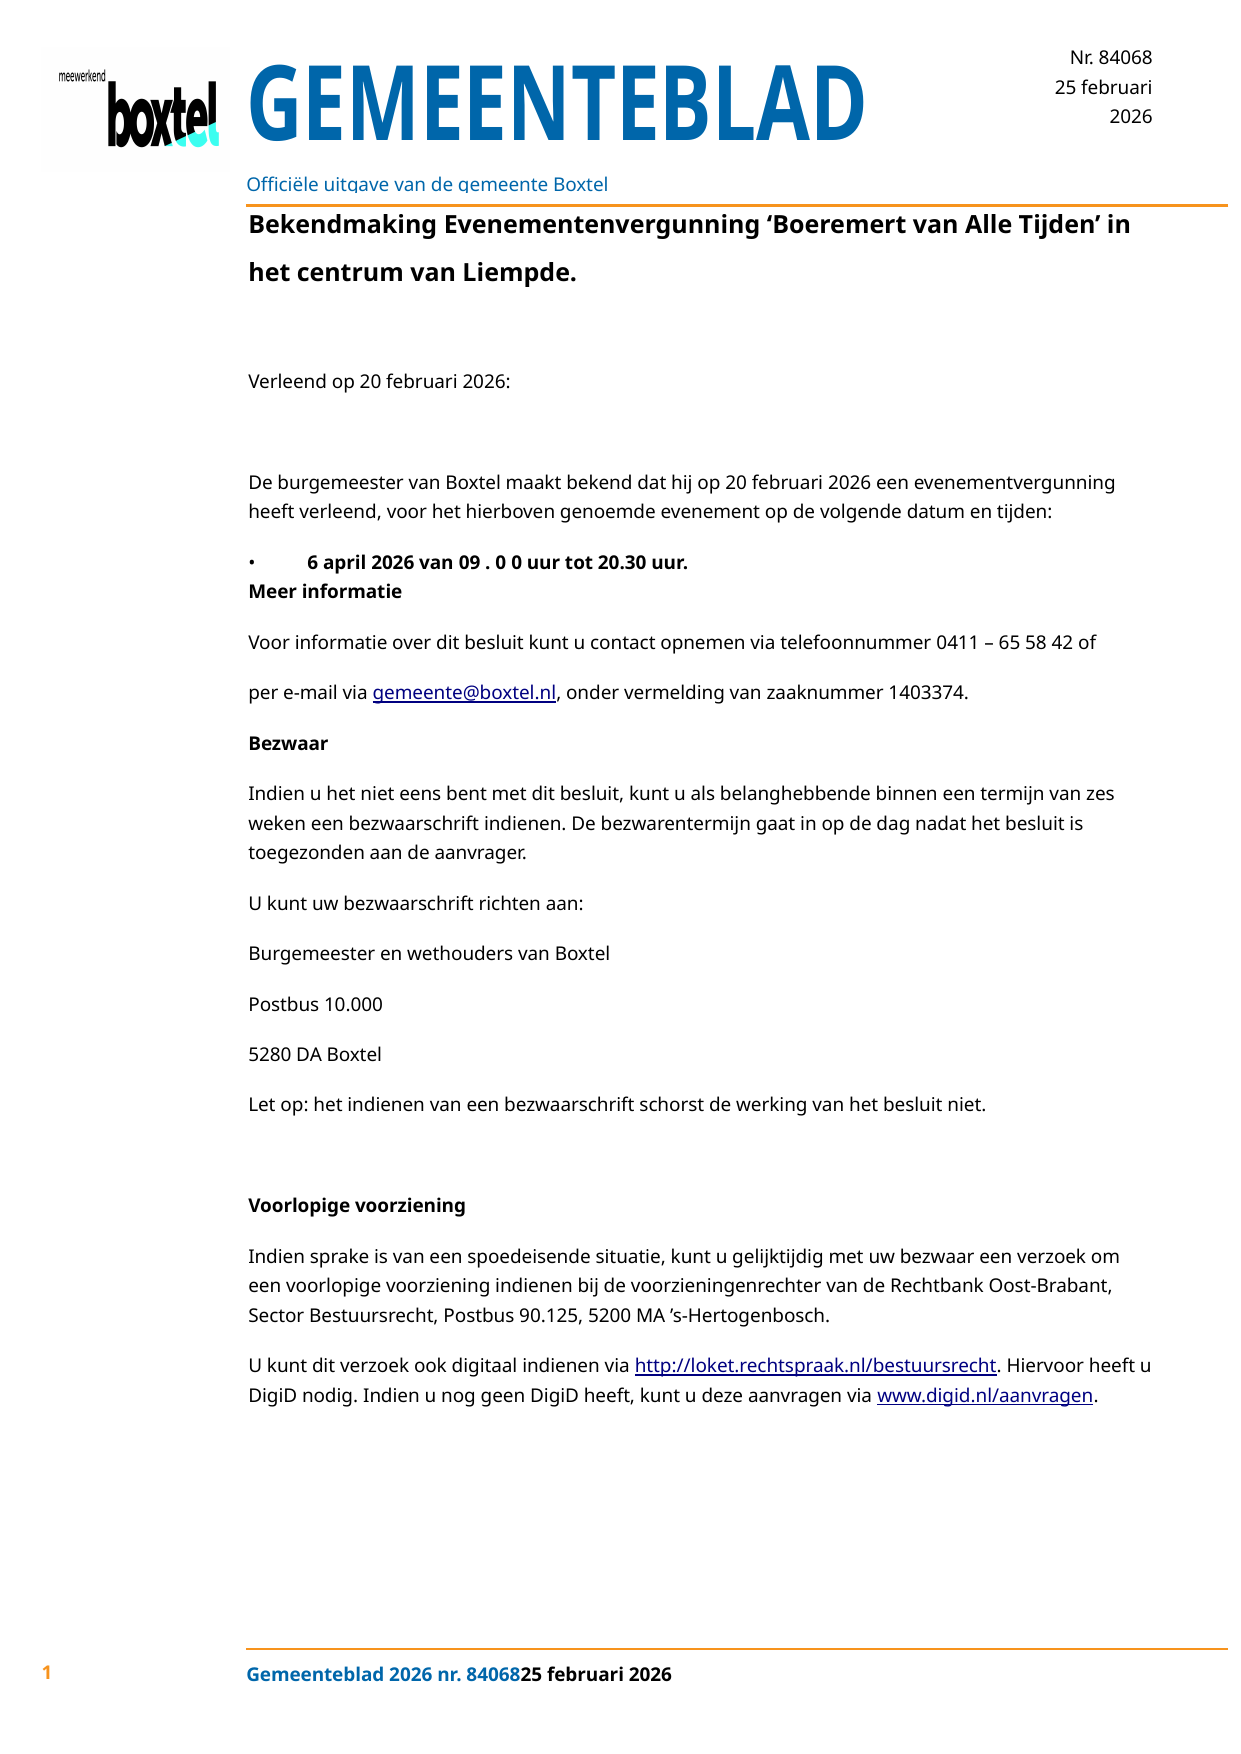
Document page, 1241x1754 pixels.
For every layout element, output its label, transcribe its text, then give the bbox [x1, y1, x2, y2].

text Indien sprake is van een spoedeisende situatie, kunt u gelijktijdig met uw bezwaar een verzoek om een voorlopige voorziening indienen bij de voorzieningenrechter van de Rechtbank Oost-Brabant, Sector Bestuursrecht, Postbus 90.125, 5200 MA ’s-Hertogenbosch. [248, 1243, 1152, 1328]
text Bezwaar [248, 730, 1152, 756]
text Voor informatie over dit besluit kunt u contact opnemen via telefoonnummer 0411 – 65 58 42 of [248, 629, 1152, 655]
text Meer informatie [248, 579, 1152, 604]
text Voorlopige voorziening [248, 1192, 1152, 1218]
text De burgemeester van Boxtel maakt bekend dat hij op 20 februari 2026 een evenementvergunning heeft verleend, voor het hierboven genoemde evenement op de volgende datum en tijden: [248, 469, 1152, 524]
text U kunt dit verzoek ook digitaal indienen via http://loket.rechtspraak.nl/bestuursrecht. Hiervoor heeft u DigiD nodig. Indien u nog geen DigiD heeft, kunt u deze aanvragen via www.digid.nl/aanvragen. [248, 1352, 1152, 1408]
picture [41, 47, 231, 172]
text per e-mail via gemeente@boxtel.nl, onder vermelding van zaaknummer 1403374. [248, 679, 1152, 705]
text U kunt uw bezwaarschrift richten aan: [248, 890, 1152, 916]
text 5280 DA Boxtel [248, 1041, 1152, 1067]
text Postbus 10.000 [248, 991, 1152, 1017]
text Let op: het indienen van een bezwaarschrift schorst de werking van het besluit niet. [248, 1092, 1152, 1117]
text Burgemeester en wethouders van Boxtel [248, 940, 1152, 966]
text Indien u het niet eens bent met dit besluit, kunt u als belanghebbende binnen een termijn van zes weken een bezwaarschrift indienen. De bezwarentermijn gaat in op de dag nadat het besluit is toegezonden aan de aanvrager. [248, 780, 1152, 865]
text Verleend op 20 februari 2026: [248, 368, 1152, 394]
text Bekendmaking Evenementenvergunning ‘Boeremert van Alle Tijden’ in het centrum van Liempde. [248, 207, 1152, 288]
list 6 april 2026 van 09 . 0 0 uur tot 20.30 uur. [248, 549, 1152, 575]
